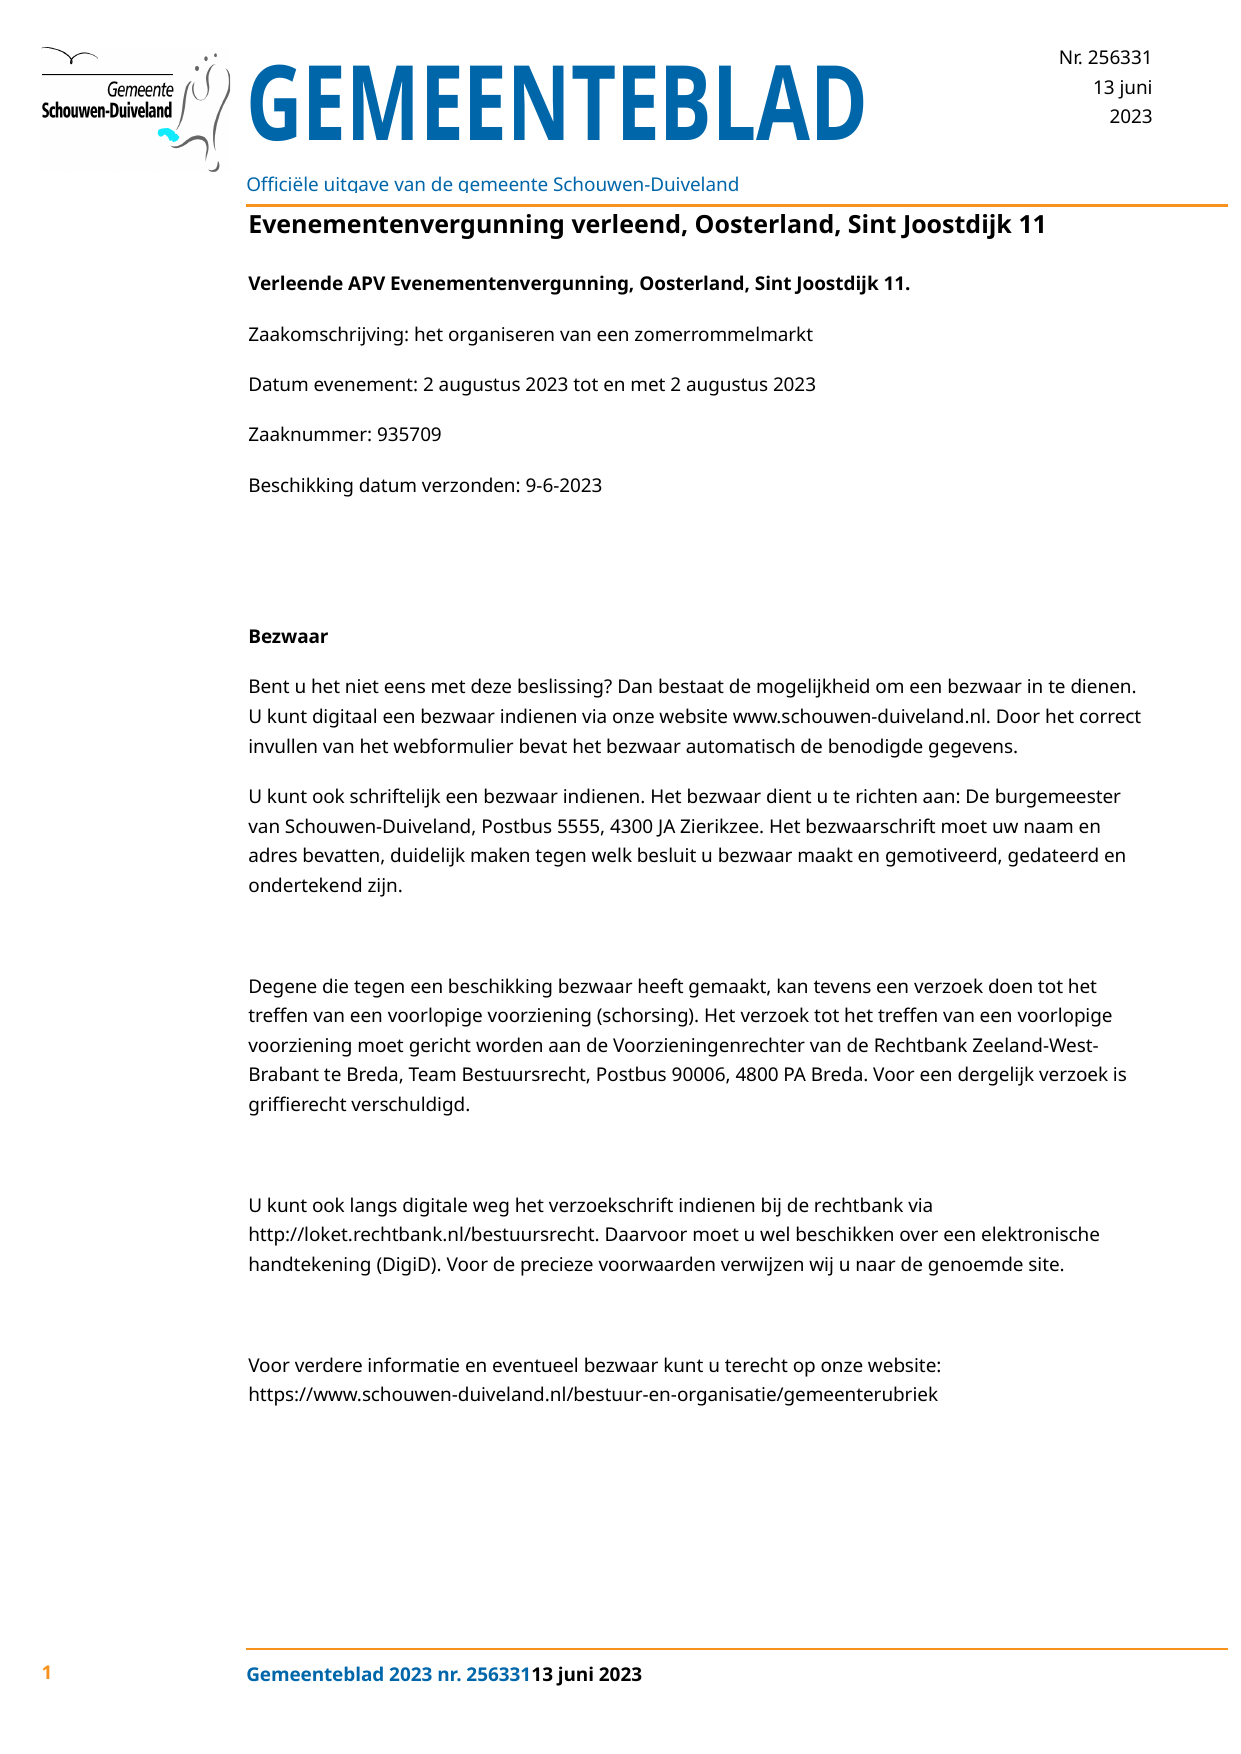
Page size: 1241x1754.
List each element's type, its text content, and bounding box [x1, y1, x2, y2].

text Degene die tegen een beschikking bezwaar heeft gemaakt, kan tevens een verzoek doen tot het treffen van een voorlopige voorziening (schorsing). Het verzoek tot het treffen van een voorlopige voorziening moet gericht worden aan de Voorzieningenrechter van de Rechtbank Zeeland-West-Brabant te Breda, Team Bestuursrecht, Postbus 90006, 4800 PA Breda. Voor een dergelijk verzoek is griffierecht verschuldigd. [248, 973, 1152, 1117]
text Bezwaar [248, 623, 1152, 649]
picture [41, 47, 231, 172]
text Evenementenvergunning verleend, Oosterland, Sint Joostdijk 11 [248, 207, 1152, 241]
text U kunt ook schriftelijk een bezwaar indienen. Het bezwaar dient u te richten aan: De burgemeester van Schouwen-Duiveland, Postbus 5555, 4300 JA Zierikzee. Het bezwaarschrift moet uw naam en adres bevatten, duidelijk maken tegen welk besluit u bezwaar maakt en gemotiveerd, gedateerd en ondertekend zijn. [248, 783, 1152, 898]
text Zaakomschrijving: het organiseren van een zomerrommelmarkt [248, 321, 1152, 346]
text Datum evenement: 2 augustus 2023 tot en met 2 augustus 2023 [248, 371, 1152, 397]
text Bent u het niet eens met deze beslissing? Dan bestaat de mogelijkheid om een bezwaar in te dienen. U kunt digitaal een bezwaar indienen via onze website www.schouwen-duiveland.nl. Door het correct invullen van het webformulier bevat het bezwaar automatisch de benodigde gegevens. [248, 674, 1152, 758]
text U kunt ook langs digitale weg het verzoekschrift indienen bij de rechtbank via http://loket.rechtbank.nl/bestuursrecht. Daarvoor moet u wel beschikken over een elektronische handtekening (DigiD). Voor de precieze voorwaarden verwijzen wij u naar de genoemde site. [248, 1192, 1152, 1277]
text Voor verdere informatie en eventueel bezwaar kunt u terecht op onze website: https://www.schouwen-duiveland.nl/bestuur-en-organisatie/gemeenterubriek [248, 1352, 1152, 1407]
text Zaaknummer: 935709 [248, 422, 1152, 447]
text Verleende APV Evenementenvergunning, Oosterland, Sint Joostdijk 11. [248, 270, 1152, 296]
text Beschikking datum verzonden: 9-6-2023 [248, 472, 1152, 498]
